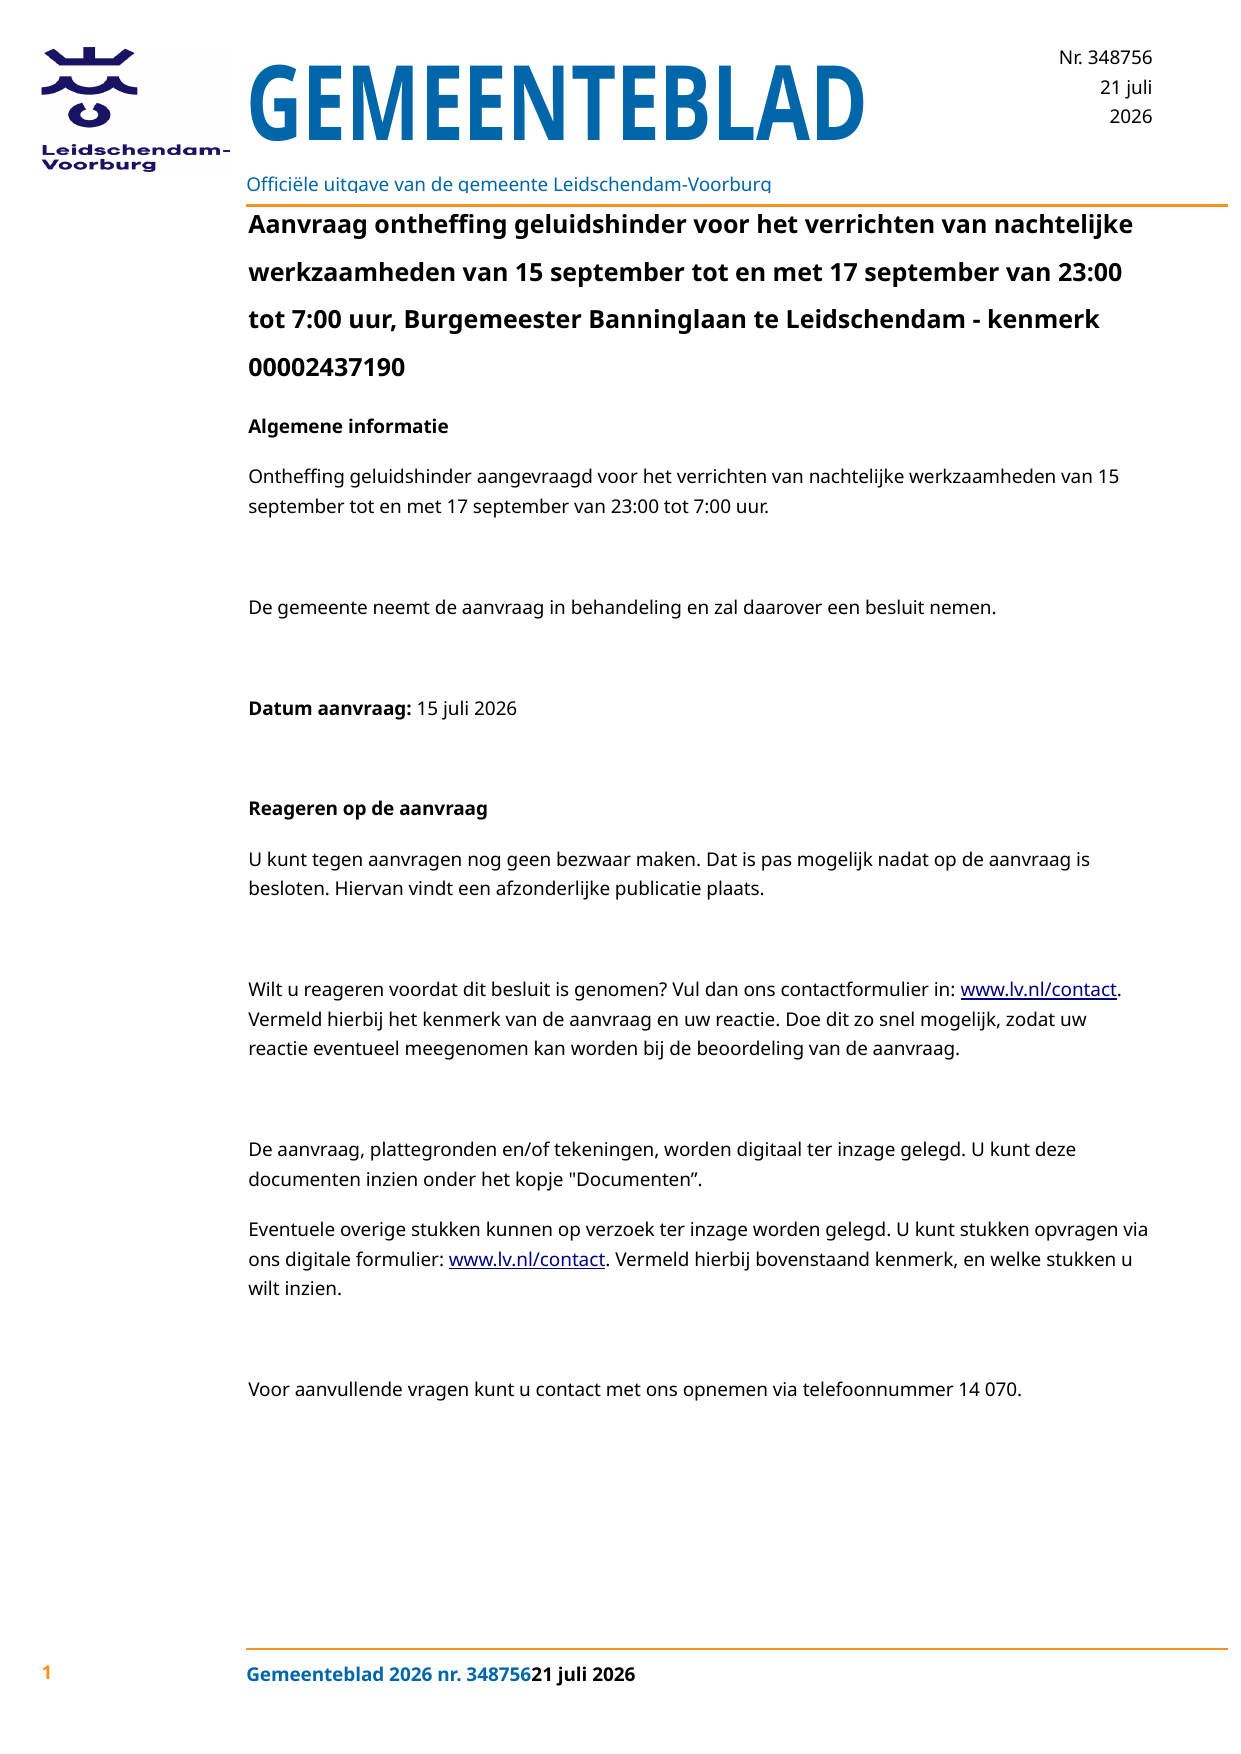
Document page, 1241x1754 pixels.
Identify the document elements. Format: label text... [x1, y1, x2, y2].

text De gemeente neemt de aanvraag in behandeling en zal daarover een besluit nemen. [248, 594, 1152, 620]
text Ontheffing geluidshinder aangevraagd voor het verrichten van nachtelijke werkzaamheden van 15 september tot en met 17 september van 23:00 tot 7:00 uur. [248, 463, 1152, 519]
text De aanvraag, plattegronden en/of tekeningen, worden digitaal ter inzage gelegd. U kunt deze documenten inzien onder het kopje "Documenten”. [248, 1136, 1152, 1192]
text Eventuele overige stukken kunnen op verzoek ter inzage worden gelegd. U kunt stukken opvragen via ons digitale formulier: www.lv.nl/contact. Vermeld hierbij bovenstaand kenmerk, en welke stukken u wilt inzien. [248, 1216, 1152, 1301]
text Wilt u reageren voordat dit besluit is genomen? Vul dan ons contactformulier in: www.lv.nl/contact. Vermeld hierbij het kenmerk van de aanvraag en uw reactie. Doe dit zo snel mogelijk, zodat uw reactie eventueel meegenomen kan worden bij de beoordeling van de aanvraag. [248, 976, 1152, 1061]
picture [41, 47, 231, 172]
text Aanvraag ontheffing geluidshinder voor het verrichten van nachtelijke werkzaamheden van 15 september tot en met 17 september van 23:00 tot 7:00 uur, Burgemeester Banninglaan te Leidschendam - kenmerk 00002437190 [248, 207, 1152, 384]
text Reageren op de aanvraag [248, 796, 1152, 821]
text Datum aanvraag: 15 juli 2026 [248, 695, 1152, 721]
text U kunt tegen aanvragen nog geen bezwaar maken. Dat is pas mogelijk nadat op de aanvraag is besloten. Hiervan vindt een afzonderlijke publicatie plaats. [248, 846, 1152, 901]
text Algemene informatie [248, 413, 1152, 439]
text Voor aanvullende vragen kunt u contact met ons opnemen via telefoonnummer 14 070. [248, 1376, 1152, 1402]
